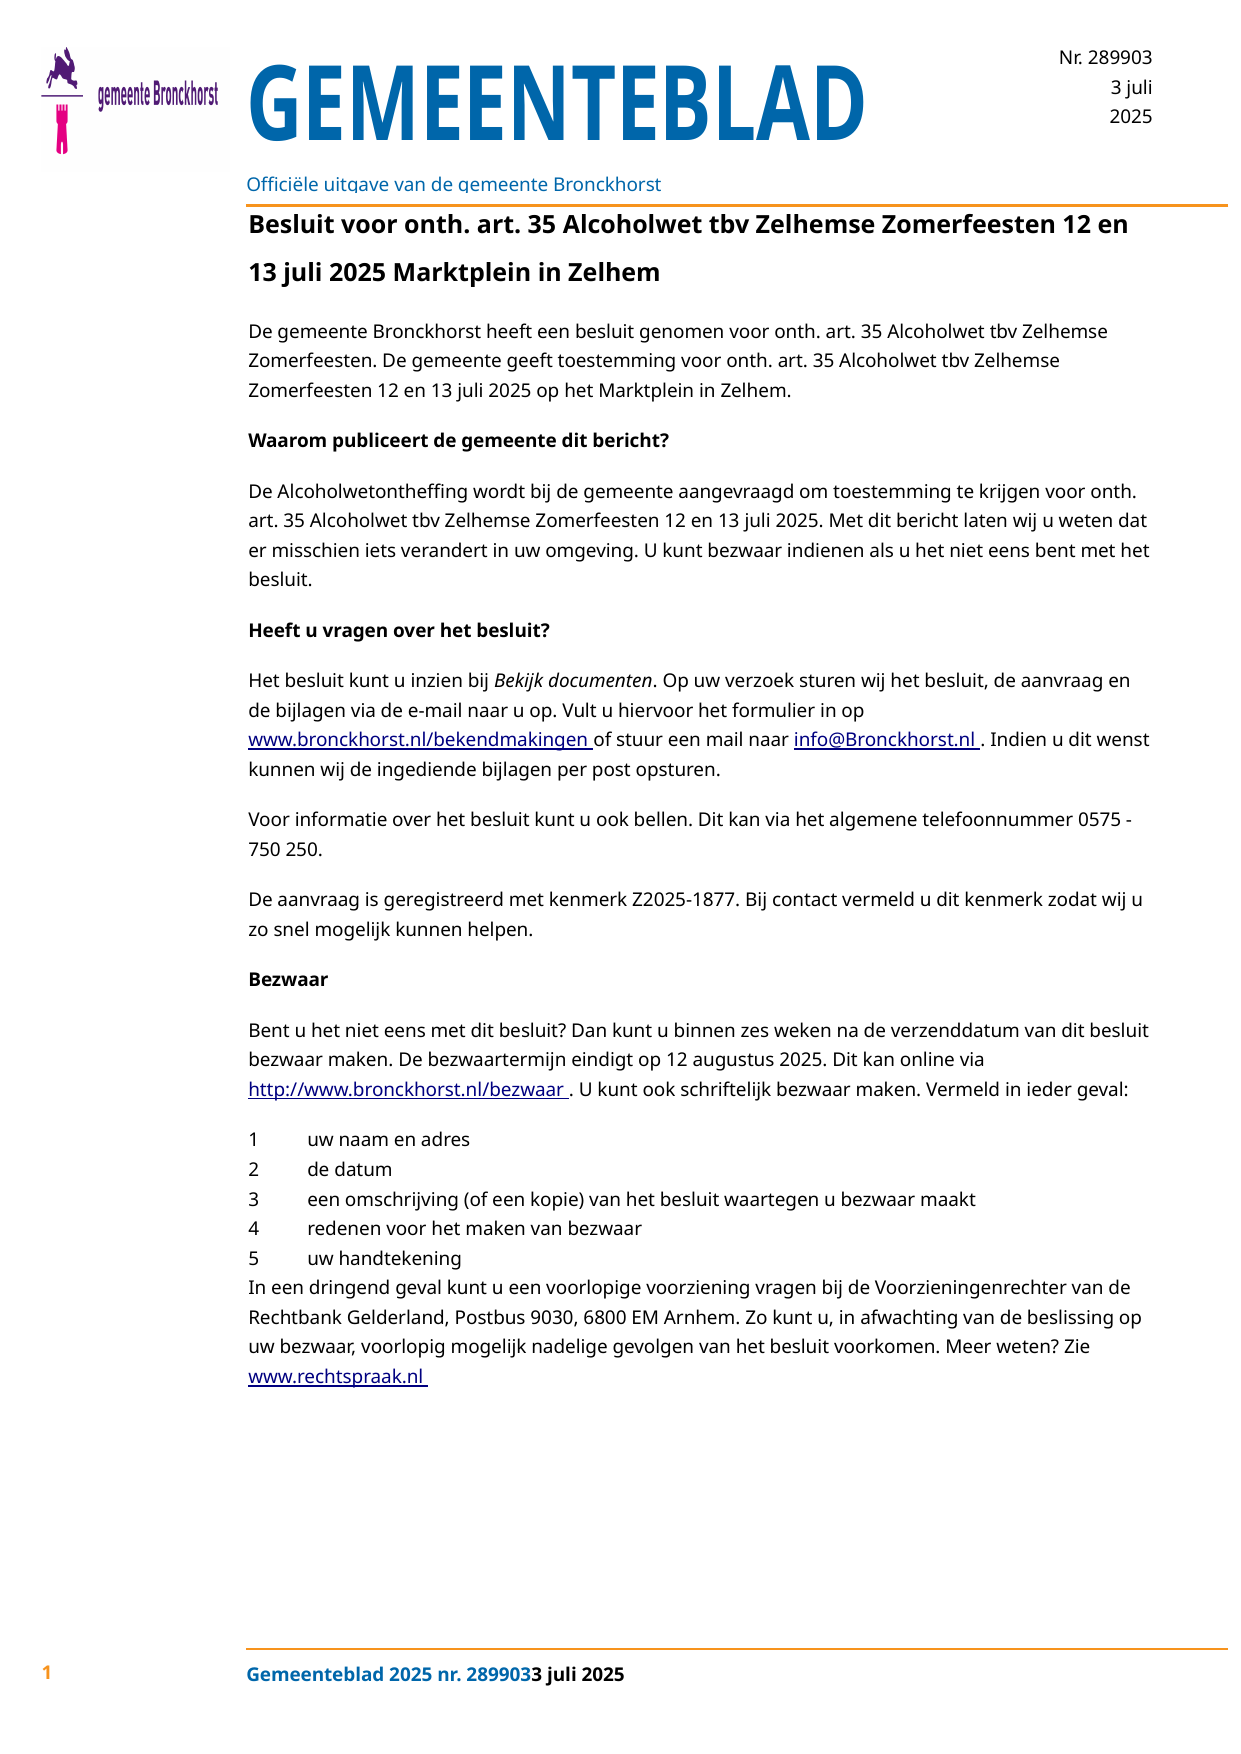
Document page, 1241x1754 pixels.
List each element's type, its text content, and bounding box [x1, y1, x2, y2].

list uw handtekening [248, 1245, 1152, 1271]
list redenen voor het maken van bezwaar [248, 1215, 1152, 1241]
text Heeft u vragen over het besluit? [248, 617, 1152, 643]
text De Alcoholwetontheffing wordt bij de gemeente aangevraagd om toestemming te krijgen voor onth. art. 35 Alcoholwet tbv Zelhemse Zomerfeesten 12 en 13 juli 2025. Met dit bericht laten wij u weten dat er misschien iets verandert in uw omgeving. U kunt bezwaar indienen als u het niet eens bent met het besluit. [248, 478, 1152, 592]
list een omschrijving (of een kopie) van het besluit waartegen u bezwaar maakt [248, 1186, 1152, 1212]
picture [41, 47, 231, 172]
list uw naam en adres [248, 1127, 1152, 1152]
text In een dringend geval kunt u een voorlopige voorziening vragen bij de Voorzieningenrechter van de Rechtbank Gelderland, Postbus 9030, 6800 EM Arnhem. Zo kunt u, in afwachting van de beslissing op uw bezwaar, voorlopig mogelijk nadelige gevolgen van het besluit voorkomen. Meer weten? Zie www.rechtspraak.nl [248, 1274, 1152, 1389]
text Besluit voor onth. art. 35 Alcoholwet tbv Zelhemse Zomerfeesten 12 en 13 juli 2025 Marktplein in Zelhem [248, 207, 1152, 288]
text Waarom publiceert de gemeente dit bericht? [248, 427, 1152, 453]
text Bent u het niet eens met dit besluit? Dan kunt u binnen zes weken na de verzenddatum van dit besluit bezwaar maken. De bezwaartermijn eindigt op 12 augustus 2025. Dit kan online via http://www.bronckhorst.nl/bezwaar . U kunt ook schriftelijk bezwaar maken. Vermeld in ieder geval: [248, 1017, 1152, 1102]
list de datum [248, 1156, 1152, 1182]
text De aanvraag is geregistreerd met kenmerk Z2025-1877. Bij contact vermeld u dit kenmerk zodat wij u zo snel mogelijk kunnen helpen. [248, 887, 1152, 942]
text Bezwaar [248, 967, 1152, 992]
text Het besluit kunt u inzien bij Bekijk documenten. Op uw verzoek sturen wij het besluit, de aanvraag en de bijlagen via de e-mail naar u op. Vult u hiervoor het formulier in op www.bronckhorst.nl/bekendmakingen of stuur een mail naar info@Bronckhorst.nl . Indien u dit wenst kunnen wij de ingediende bijlagen per post opsturen. [248, 667, 1152, 782]
text Voor informatie over het besluit kunt u ook bellen. Dit kan via het algemene telefoonnummer 0575 - 750 250. [248, 807, 1152, 862]
text De gemeente Bronckhorst heeft een besluit genomen voor onth. art. 35 Alcoholwet tbv Zelhemse Zomerfeesten. De gemeente geeft toestemming voor onth. art. 35 Alcoholwet tbv Zelhemse Zomerfeesten 12 en 13 juli 2025 op het Marktplein in Zelhem. [248, 318, 1152, 403]
